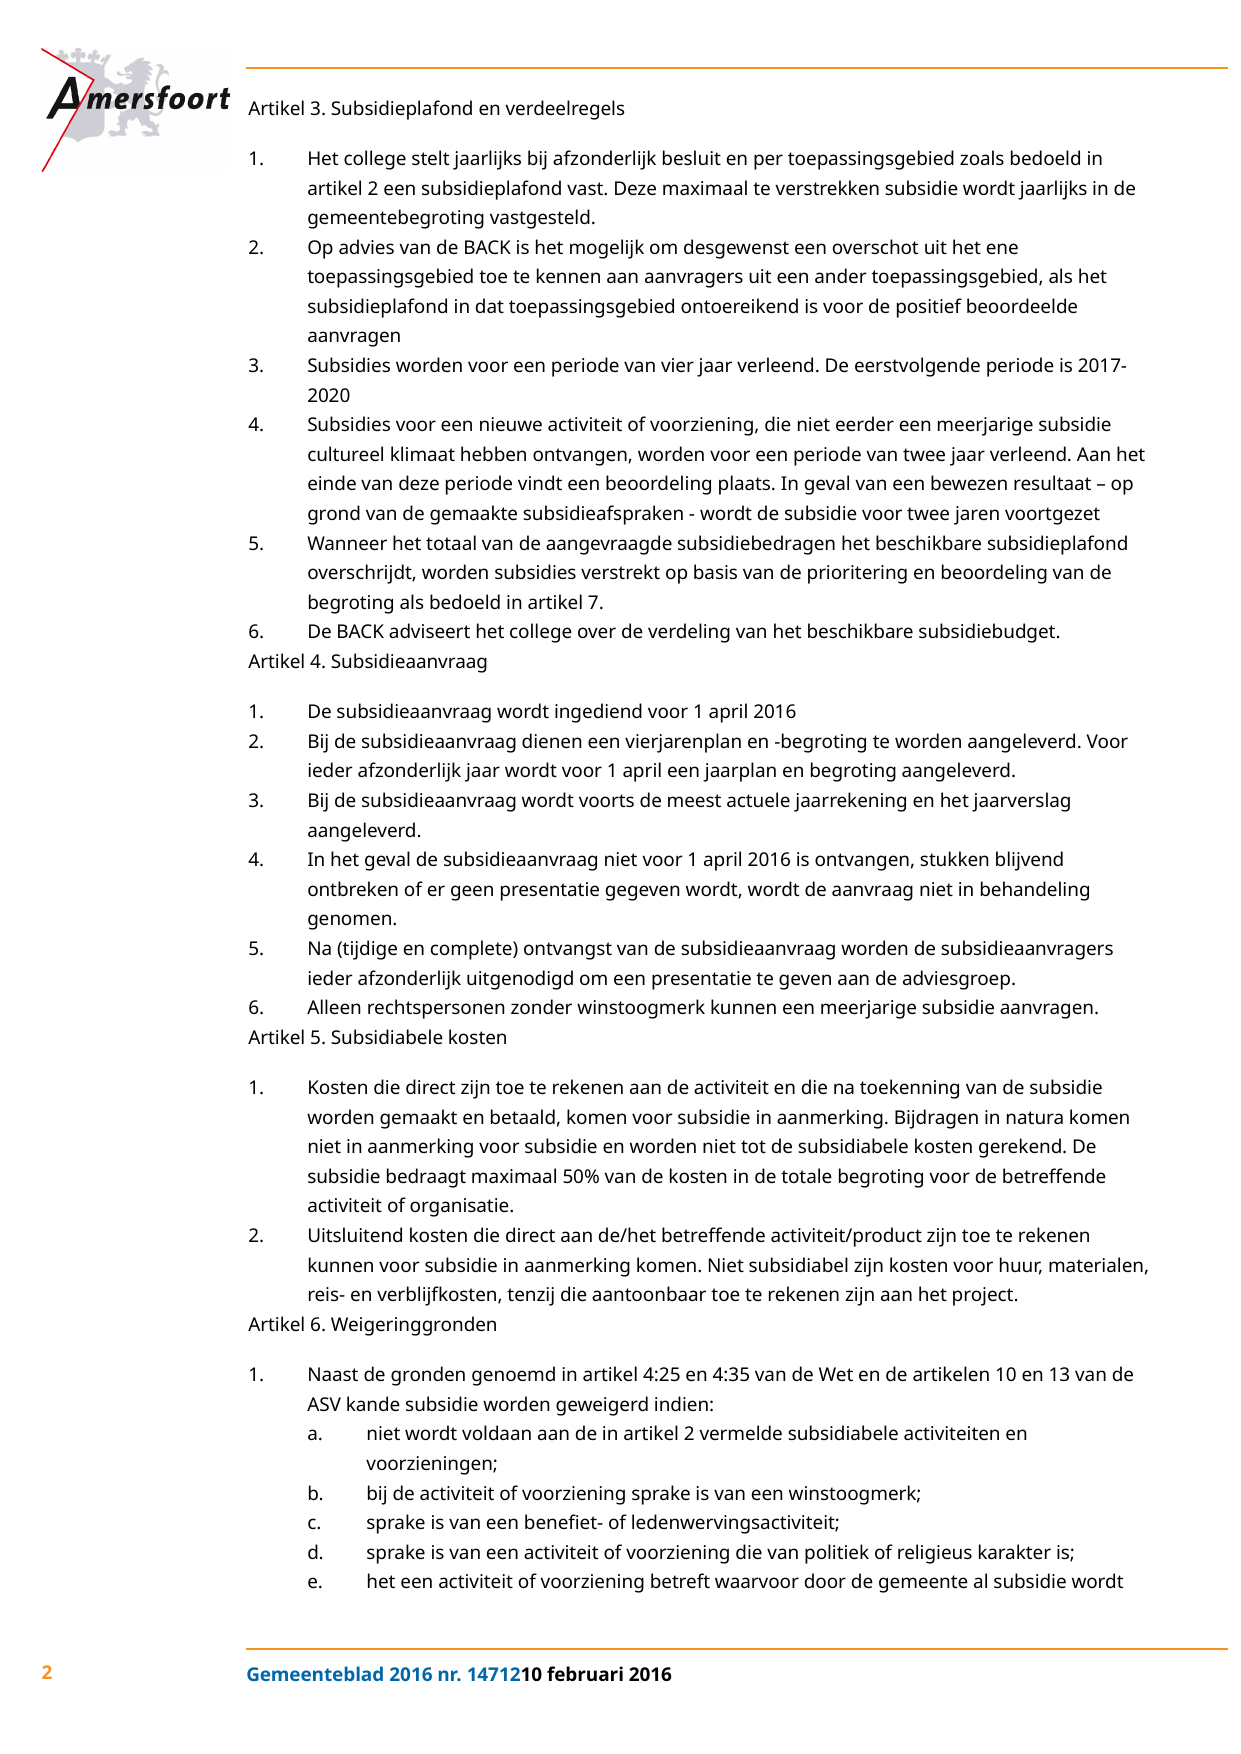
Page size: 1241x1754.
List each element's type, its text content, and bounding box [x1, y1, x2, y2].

list bij de activiteit of voorziening sprake is van een winstoogmerk; [307, 1480, 1152, 1506]
text Artikel 4. Subsidieaanvraag [248, 648, 1152, 674]
list Subsidies voor een nieuwe activiteit of voorziening, die niet eerder een meerjarige subsidie cultureel klimaat hebben ontvangen, worden voor een periode van twee jaar verleend. Aan het einde van deze periode vindt een beoordeling plaats. In geval van een bewezen resultaat – op grond van de gemaakte subsidieafspraken - wordt de subsidie voor twee jaren voortgezet [248, 411, 1152, 526]
list Wanneer het totaal van de aangevraagde subsidiebedragen het beschikbare subsidieplafond overschrijdt, worden subsidies verstrekt op basis van de prioritering en beoordeling van de begroting als bedoeld in artikel 7. [248, 530, 1152, 615]
text Artikel 3. Subsidieplafond en verdeelregels [248, 95, 1152, 121]
list De BACK adviseert het college over de verdeling van het beschikbare subsidiebudget. [248, 618, 1152, 644]
text Artikel 5. Subsidiabele kosten [248, 1024, 1152, 1050]
list Alleen rechtspersonen zonder winstoogmerk kunnen een meerjarige subsidie aanvragen. [248, 994, 1152, 1020]
list Kosten die direct zijn toe te rekenen aan de activiteit en die na toekenning van de subsidie worden gemaakt en betaald, komen voor subsidie in aanmerking. Bijdragen in natura komen niet in aanmerking voor subsidie en worden niet tot de subsidiabele kosten gerekend. De subsidie bedraagt maximaal 50% van de kosten in de totale begroting voor de betreffende activiteit of organisatie. [248, 1074, 1152, 1218]
list In het geval de subsidieaanvraag niet voor 1 april 2016 is ontvangen, stukken blijvend ontbreken of er geen presentatie gegeven wordt, wordt de aanvraag niet in behandeling genomen. [248, 846, 1152, 931]
list Uitsluitend kosten die direct aan de/het betreffende activiteit/product zijn toe te rekenen kunnen voor subsidie in aanmerking komen. Niet subsidiabel zijn kosten voor huur, materialen, reis- en verblijfkosten, tenzij die aantoonbaar toe te rekenen zijn aan het project. [248, 1222, 1152, 1307]
list Naast de gronden genoemd in artikel 4:25 en 4:35 van de Wet en de artikelen 10 en 13 van de ASV kande subsidie worden geweigerd indien: [248, 1361, 1152, 1417]
picture [41, 47, 231, 172]
list Op advies van de BACK is het mogelijk om desgewenst een overschot uit het ene toepassingsgebied toe te kennen aan aanvragers uit een ander toepassingsgebied, als het subsidieplafond in dat toepassingsgebied ontoereikend is voor de positief beoordeelde aanvragen [248, 234, 1152, 348]
list De subsidieaanvraag wordt ingediend voor 1 april 2016 [248, 698, 1152, 724]
list Subsidies worden voor een periode van vier jaar verleend. De eerstvolgende periode is 2017-2020 [248, 352, 1152, 408]
list Bij de subsidieaanvraag wordt voorts de meest actuele jaarrekening en het jaarverslag aangeleverd. [248, 787, 1152, 843]
list sprake is van een activiteit of voorziening die van politiek of religieus karakter is; [307, 1539, 1152, 1565]
text Artikel 6. Weigeringgronden [248, 1311, 1152, 1337]
list Na (tijdige en complete) ontvangst van de subsidieaanvraag worden de subsidieaanvragers ieder afzonderlijk uitgenodigd om een presentatie te geven aan de adviesgroep. [248, 935, 1152, 991]
list het een activiteit of voorziening betreft waarvoor door de gemeente al subsidie wordt [307, 1568, 1152, 1594]
list Het college stelt jaarlijks bij afzonderlijk besluit en per toepassingsgebied zoals bedoeld in artikel 2 een subsidieplafond vast. Deze maximaal te verstrekken subsidie wordt jaarlijks in de gemeentebegroting vastgesteld. [248, 145, 1152, 230]
list sprake is van een benefiet- of ledenwervingsactiviteit; [307, 1509, 1152, 1535]
list niet wordt voldaan aan de in artikel 2 vermelde subsidiabele activiteiten en voorzieningen; [307, 1421, 1152, 1476]
list Bij de subsidieaanvraag dienen een vierjarenplan en -begroting te worden aangeleverd. Voor ieder afzonderlijk jaar wordt voor 1 april een jaarplan en begroting aangeleverd. [248, 728, 1152, 783]
